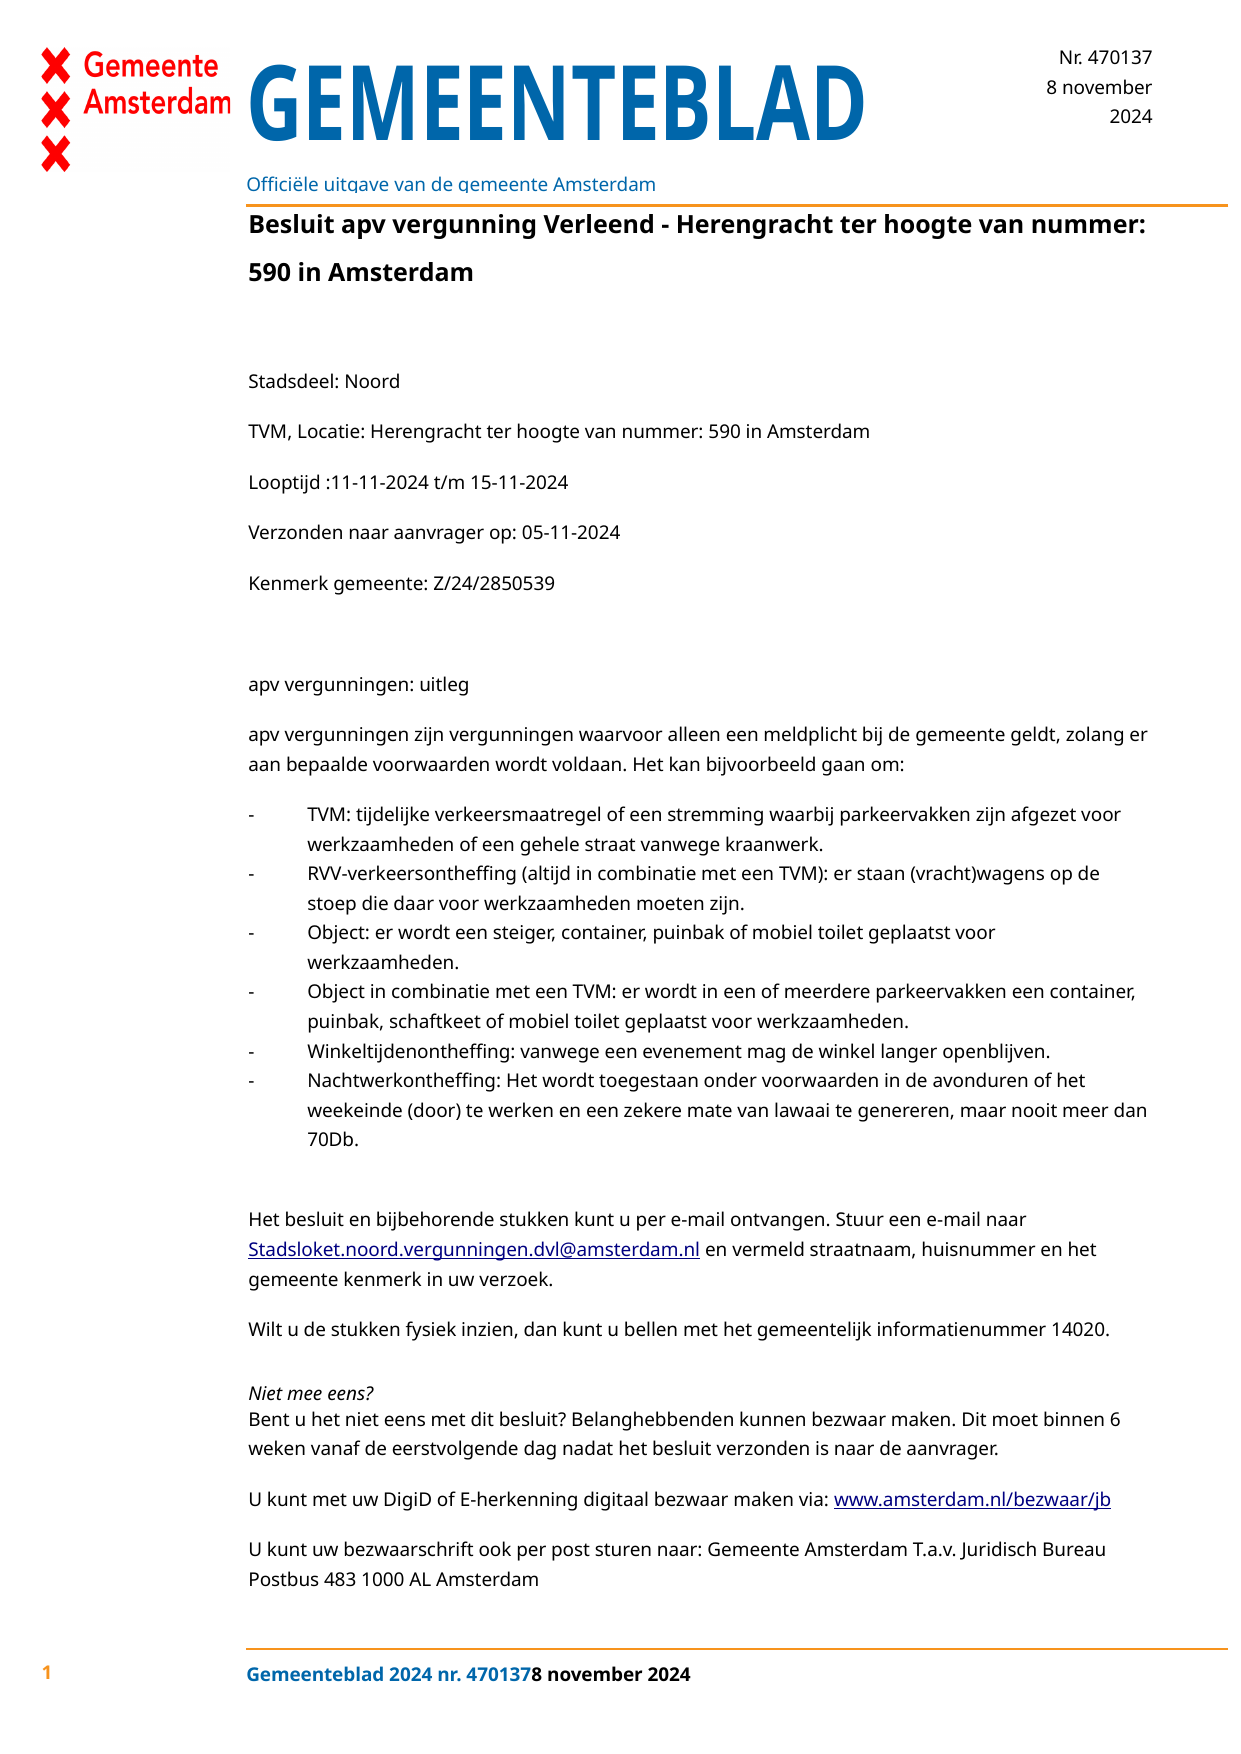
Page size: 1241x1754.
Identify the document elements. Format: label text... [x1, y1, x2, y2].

text Looptijd :11-11-2024 t/m 15-11-2024 [248, 469, 1152, 495]
list TVM: tijdelijke verkeersmaatregel of een stremming waarbij parkeervakken zijn afgezet voor werkzaamheden of een gehele straat vanwege kraanwerk. [248, 801, 1152, 857]
text Kenmerk gemeente: Z/24/2850539 [248, 570, 1152, 596]
text Wilt u de stukken fysiek inzien, dan kunt u bellen met het gemeentelijk informatienummer 14020. [248, 1316, 1152, 1342]
list Object: er wordt een steiger, container, puinbak of mobiel toilet geplaatst voor werkzaamheden. [248, 919, 1152, 975]
text Bent u het niet eens met dit besluit? Belanghebbenden kunnen bezwaar maken. Dit moet binnen 6 weken vanaf de eerstvolgende dag nadat het besluit verzonden is naar de aanvrager. [248, 1406, 1152, 1461]
text Verzonden naar aanvrager op: 05-11-2024 [248, 519, 1152, 545]
text U kunt met uw DigiD of E-herkenning digitaal bezwaar maken via: www.amsterdam.nl/bezwaar/jb [248, 1486, 1152, 1512]
text Besluit apv vergunning Verleend - Herengracht ter hoogte van nummer: 590 in Amsterdam [248, 207, 1152, 288]
text apv vergunningen: uitleg [248, 671, 1152, 697]
list RVV-verkeersontheffing (altijd in combinatie met een TVM): er staan (vracht)wagens op de stoep die daar voor werkzaamheden moeten zijn. [248, 860, 1152, 916]
list Nachtwerkontheffing: Het wordt toegestaan onder voorwaarden in de avonduren of het weekeinde (door) te werken en een zekere mate van lawaai te genereren, maar nooit meer dan 70Db. [248, 1067, 1152, 1152]
list Object in combinatie met een TVM: er wordt in een of meerdere parkeervakken een container, puinbak, schaftkeet of mobiel toilet geplaatst voor werkzaamheden. [248, 979, 1152, 1034]
list Winkeltijdenontheffing: vanwege een evenement mag de winkel langer openblijven. [248, 1038, 1152, 1064]
text apv vergunningen zijn vergunningen waarvoor alleen een meldplicht bij de gemeente geldt, zolang er aan bepaalde voorwaarden wordt voldaan. Het kan bijvoorbeeld gaan om: [248, 721, 1152, 777]
picture [41, 47, 231, 172]
text Stadsdeel: Noord [248, 368, 1152, 394]
text Niet mee eens? [248, 1380, 1152, 1406]
text U kunt uw bezwaarschrift ook per post sturen naar: Gemeente Amsterdam T.a.v. Juridisch Bureau Postbus 483 1000 AL Amsterdam [248, 1536, 1152, 1592]
text Het besluit en bijbehorende stukken kunt u per e-mail ontvangen. Stuur een e-mail naar Stadsloket.noord.vergunningen.dvl@amsterdam.nl en vermeld straatnaam, huisnummer en het gemeente kenmerk in uw verzoek. [248, 1207, 1152, 1292]
text TVM, Locatie: Herengracht ter hoogte van nummer: 590 in Amsterdam [248, 419, 1152, 444]
